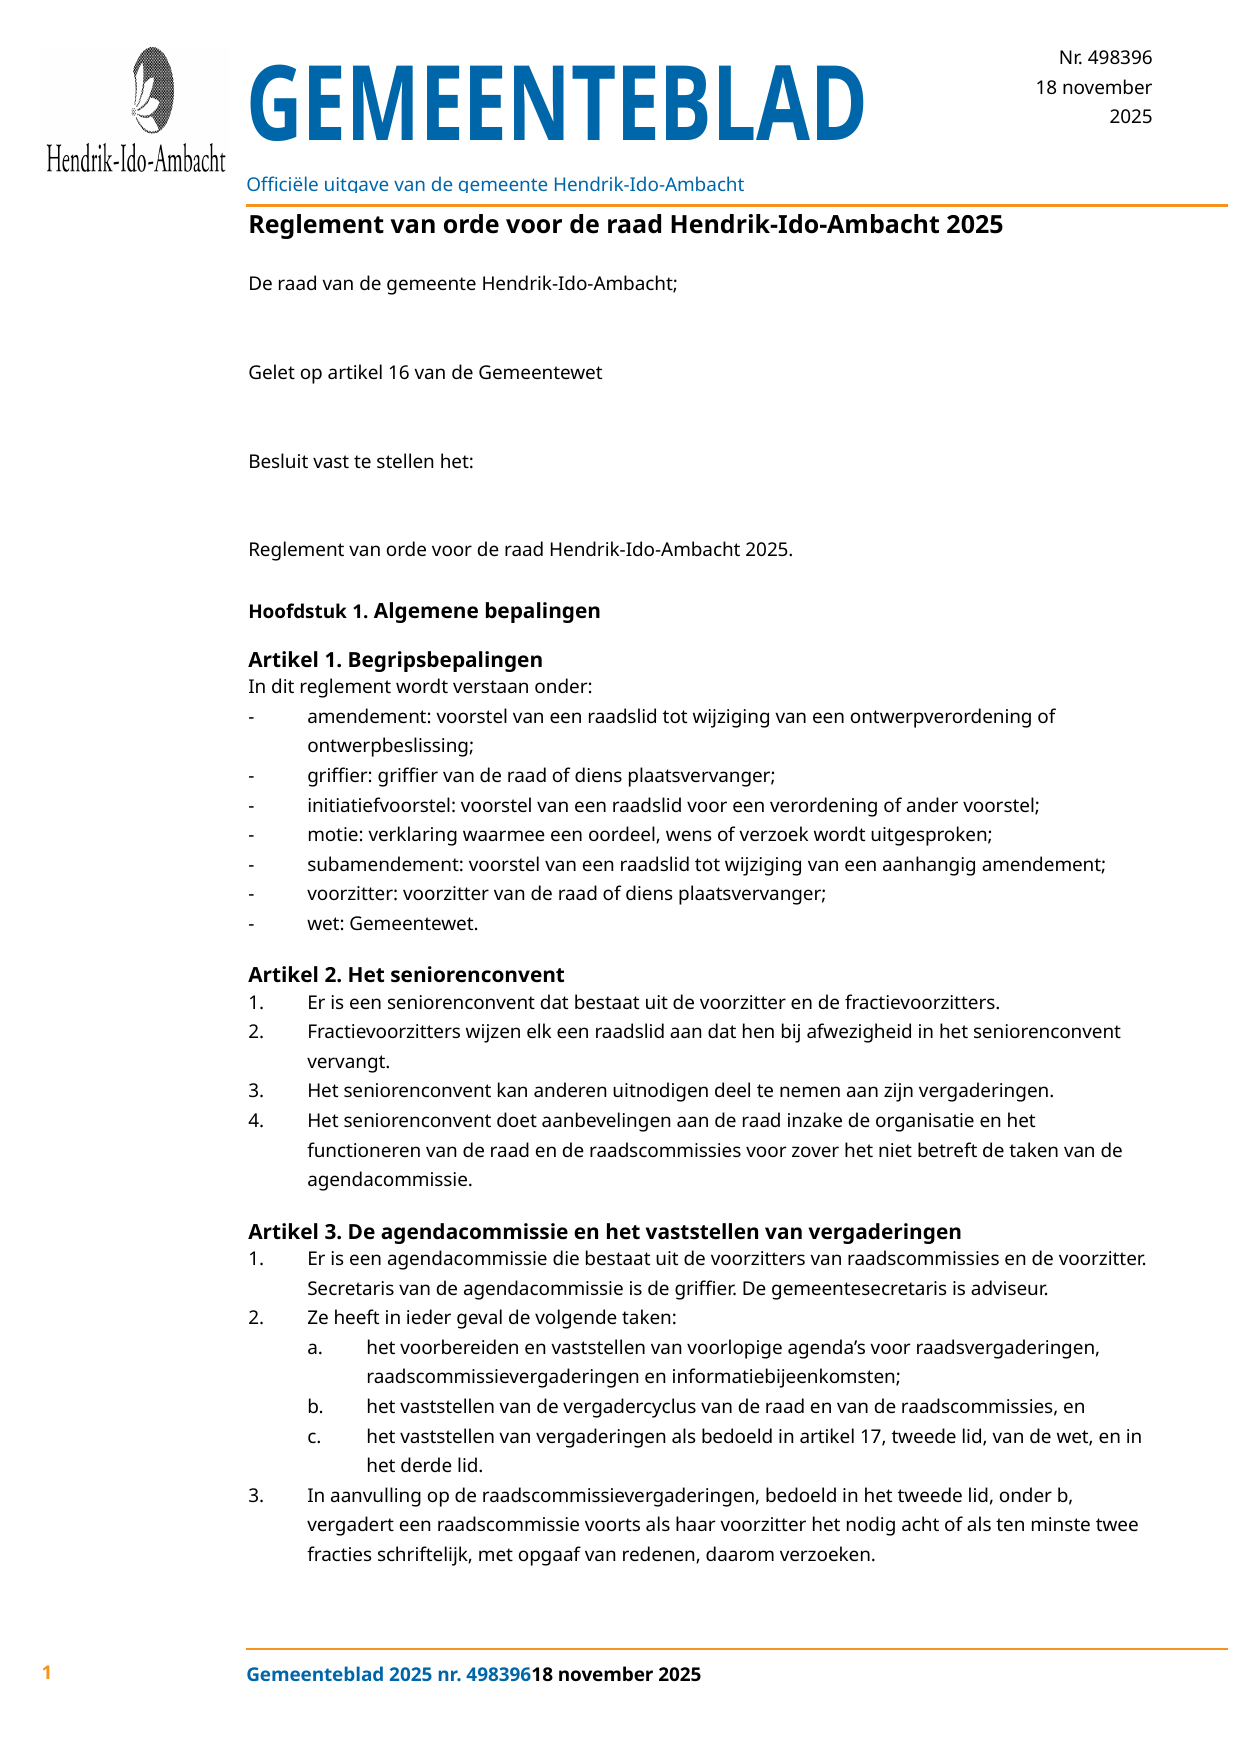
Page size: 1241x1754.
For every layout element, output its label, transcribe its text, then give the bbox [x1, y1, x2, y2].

list Ze heeft in ieder geval de volgende taken: [248, 1304, 1152, 1330]
list Het seniorenconvent kan anderen uitnodigen deel te nemen aan zijn vergaderingen. [248, 1078, 1152, 1103]
list Er is een seniorenconvent dat bestaat uit de voorzitter en de fractievoorzitters. [248, 989, 1152, 1015]
text Hoofdstuk 1. Algemene bepalingen [248, 596, 1152, 624]
text Artikel 1. Begripsbepalingen [248, 645, 1152, 673]
text Reglement van orde voor de raad Hendrik-Ido-Ambacht 2025. [248, 537, 1152, 562]
list het vaststellen van de vergadercyclus van de raad en van de raadscommissies, en [307, 1393, 1152, 1419]
list subamendement: voorstel van een raadslid tot wijziging van een aanhangig amendement; [248, 851, 1152, 877]
list Er is een agendacommissie die bestaat uit de voorzitters van raadscommissies en de voorzitter. Secretaris van de agendacommissie is de griffier. De gemeentesecretaris is adviseur. [248, 1245, 1152, 1301]
list voorzitter: voorzitter van de raad of diens plaatsvervanger; [248, 881, 1152, 906]
list Fractievoorzitters wijzen elk een raadslid aan dat hen bij afwezigheid in het seniorenconvent vervangt. [248, 1018, 1152, 1074]
list griffier: griffier van de raad of diens plaatsvervanger; [248, 762, 1152, 788]
list In aanvulling op de raadscommissievergaderingen, bedoeld in het tweede lid, onder b, vergadert een raadscommissie voorts als haar voorzitter het nodig acht of als ten minste twee fracties schriftelijk, met opgaaf van redenen, daarom verzoeken. [248, 1482, 1152, 1567]
list amendement: voorstel van een raadslid tot wijziging van een ontwerpverordening of ontwerpbeslissing; [248, 703, 1152, 758]
list wet: Gemeentewet. [248, 910, 1152, 936]
picture [41, 47, 231, 172]
text In dit reglement wordt verstaan onder: [248, 673, 1152, 699]
text Artikel 2. Het seniorenconvent [248, 961, 1152, 989]
text Artikel 3. De agendacommissie en het vaststellen van vergaderingen [248, 1217, 1152, 1245]
list het vaststellen van vergaderingen als bedoeld in artikel 17, tweede lid, van de wet, en in het derde lid. [307, 1423, 1152, 1478]
list motie: verklaring waarmee een oordeel, wens of verzoek wordt uitgesproken; [248, 821, 1152, 847]
list het voorbereiden en vaststellen van voorlopige agenda’s voor raadsvergaderingen, raadscommissievergaderingen en informatiebijeenkomsten; [307, 1334, 1152, 1389]
text Besluit vast te stellen het: [248, 448, 1152, 473]
list Het seniorenconvent doet aanbevelingen aan de raad inzake de organisatie en het functioneren van de raad en de raadscommissies voor zover het niet betreft de taken van de agendacommissie. [248, 1107, 1152, 1192]
text Gelet op artikel 16 van de Gemeentewet [248, 359, 1152, 385]
text Reglement van orde voor de raad Hendrik-Ido-Ambacht 2025 [248, 207, 1152, 241]
text De raad van de gemeente Hendrik-Ido-Ambacht; [248, 270, 1152, 296]
list initiatiefvoorstel: voorstel van een raadslid voor een verordening of ander voorstel; [248, 792, 1152, 817]
